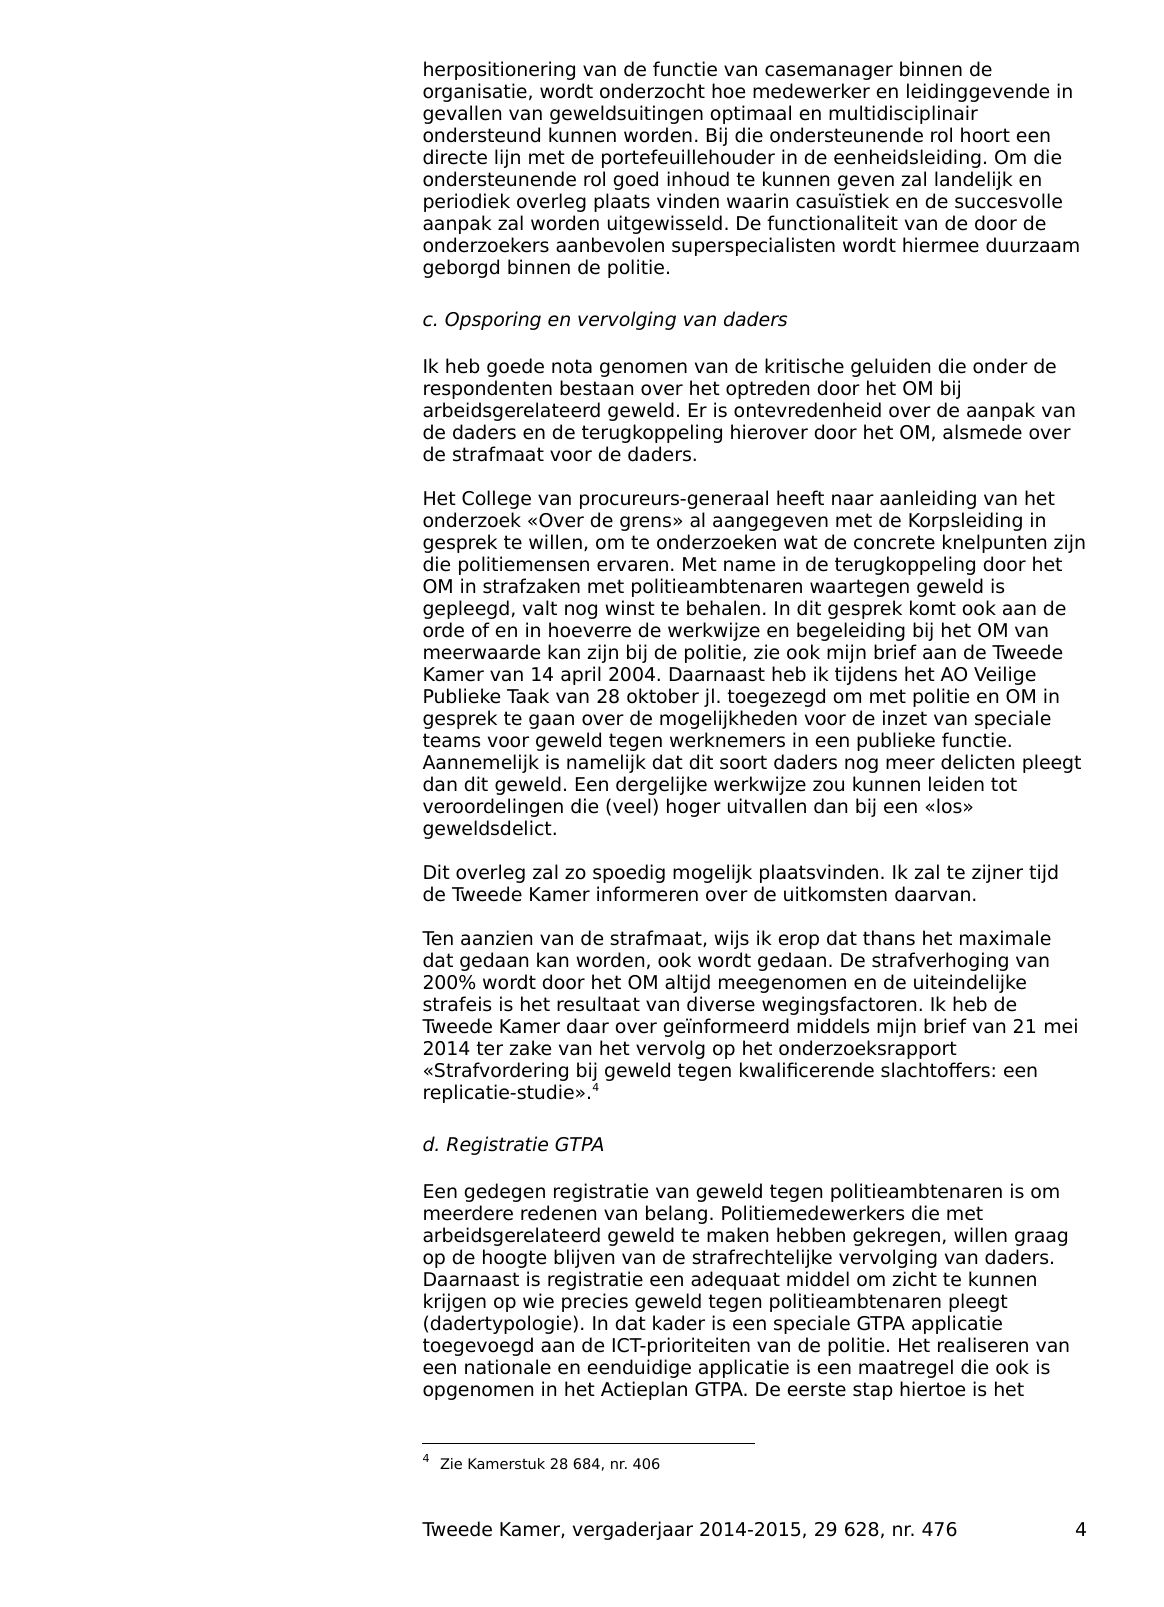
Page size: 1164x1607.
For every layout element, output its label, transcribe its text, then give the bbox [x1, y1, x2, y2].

subtitle c. Opsporing en vervolging van daders [422, 309, 1087, 331]
text Dit overleg zal zo spoedig mogelijk plaatsvinden. Ik zal te zijner tijd de Tweede Kamer informeren over de uitkomsten daarvan. [422, 862, 1087, 906]
text Ten aanzien van de strafmaat, wijs ik erop dat thans het maximale dat gedaan kan worden, ook wordt gedaan. De strafverhoging van 200% wordt door het OM altijd meegenomen en de uiteindelijke strafeis is het resultaat van diverse wegingsfactoren. Ik heb de Tweede Kamer daar over geïnformeerd middels mijn brief van 21 mei 2014 ter zake van het vervolg op het onderzoeksrapport «Strafvordering bij geweld tegen kwalificerende slachtoffers: een replicatie-studie». [422, 928, 1087, 1104]
subtitle d. Registratie GTPA [422, 1134, 1087, 1156]
text herpositionering van de functie van casemanager binnen de organisatie, wordt onderzocht hoe medewerker en leidinggevende in gevallen van geweldsuitingen optimaal en multidisciplinair ondersteund kunnen worden. Bij die ondersteunende rol hoort een directe lijn met de portefeuillehouder in de eenheidsleiding. Om die ondersteunende rol goed inhoud te kunnen geven zal landelijk en periodiek overleg plaats vinden waarin casuïstiek en de succesvolle aanpak zal worden uitgewisseld. De functionaliteit van de door de onderzoekers aanbevolen superspecialisten wordt hiermee duurzaam geborgd binnen de politie. [422, 59, 1087, 279]
text Het College van procureurs-generaal heeft naar aanleiding van het onderzoek «Over de grens» al aangegeven met de Korpsleiding in gesprek te willen, om te onderzoeken wat de concrete knelpunten zijn die politiemensen ervaren. Met name in de terugkoppeling door het OM in strafzaken met politieambtenaren waartegen geweld is gepleegd, valt nog winst te behalen. In dit gesprek komt ook aan de orde of en in hoeverre de werkwijze en begeleiding bij het OM van meerwaarde kan zijn bij de politie, zie ook mijn brief aan de Tweede Kamer van 14 april 2004. Daarnaast heb ik tijdens het AO Veilige Publieke Taak van 28 oktober jl. toegezegd om met politie en OM in gesprek te gaan over de mogelijkheden voor de inzet van speciale teams voor geweld tegen werknemers in een publieke functie. Aannemelijk is namelijk dat dit soort daders nog meer delicten pleegt dan dit geweld. Een dergelijke werkwijze zou kunnen leiden tot veroordelingen die (veel) hoger uitvallen dan bij een «los» geweldsdelict. [422, 488, 1087, 839]
text Een gedegen registratie van geweld tegen politieambtenaren is om meerdere redenen van belang. Politiemedewerkers die met arbeidsgerelateerd geweld te maken hebben gekregen, willen graag op de hoogte blijven van de strafrechtelijke vervolging van daders. Daarnaast is registratie een adequaat middel om zicht te kunnen krijgen op wie precies geweld tegen politieambtenaren pleegt (dadertypologie). In dat kader is een speciale GTPA applicatie toegevoegd aan de ICT-prioriteiten van de politie. Het realiseren van een nationale en eenduidige applicatie is een maatregel die ook is opgenomen in het Actieplan GTPA. De eerste stap hiertoe is het [422, 1181, 1087, 1401]
text Ik heb goede nota genomen van de kritische geluiden die onder de respondenten bestaan over het optreden door het OM bij arbeidsgerelateerd geweld. Er is ontevredenheid over de aanpak van de daders en de terugkoppeling hierover door het OM, alsmede over de strafmaat voor de daders. [422, 356, 1087, 466]
text Zie Kamerstuk 28 684, nr. 406 [422, 1452, 1087, 1474]
